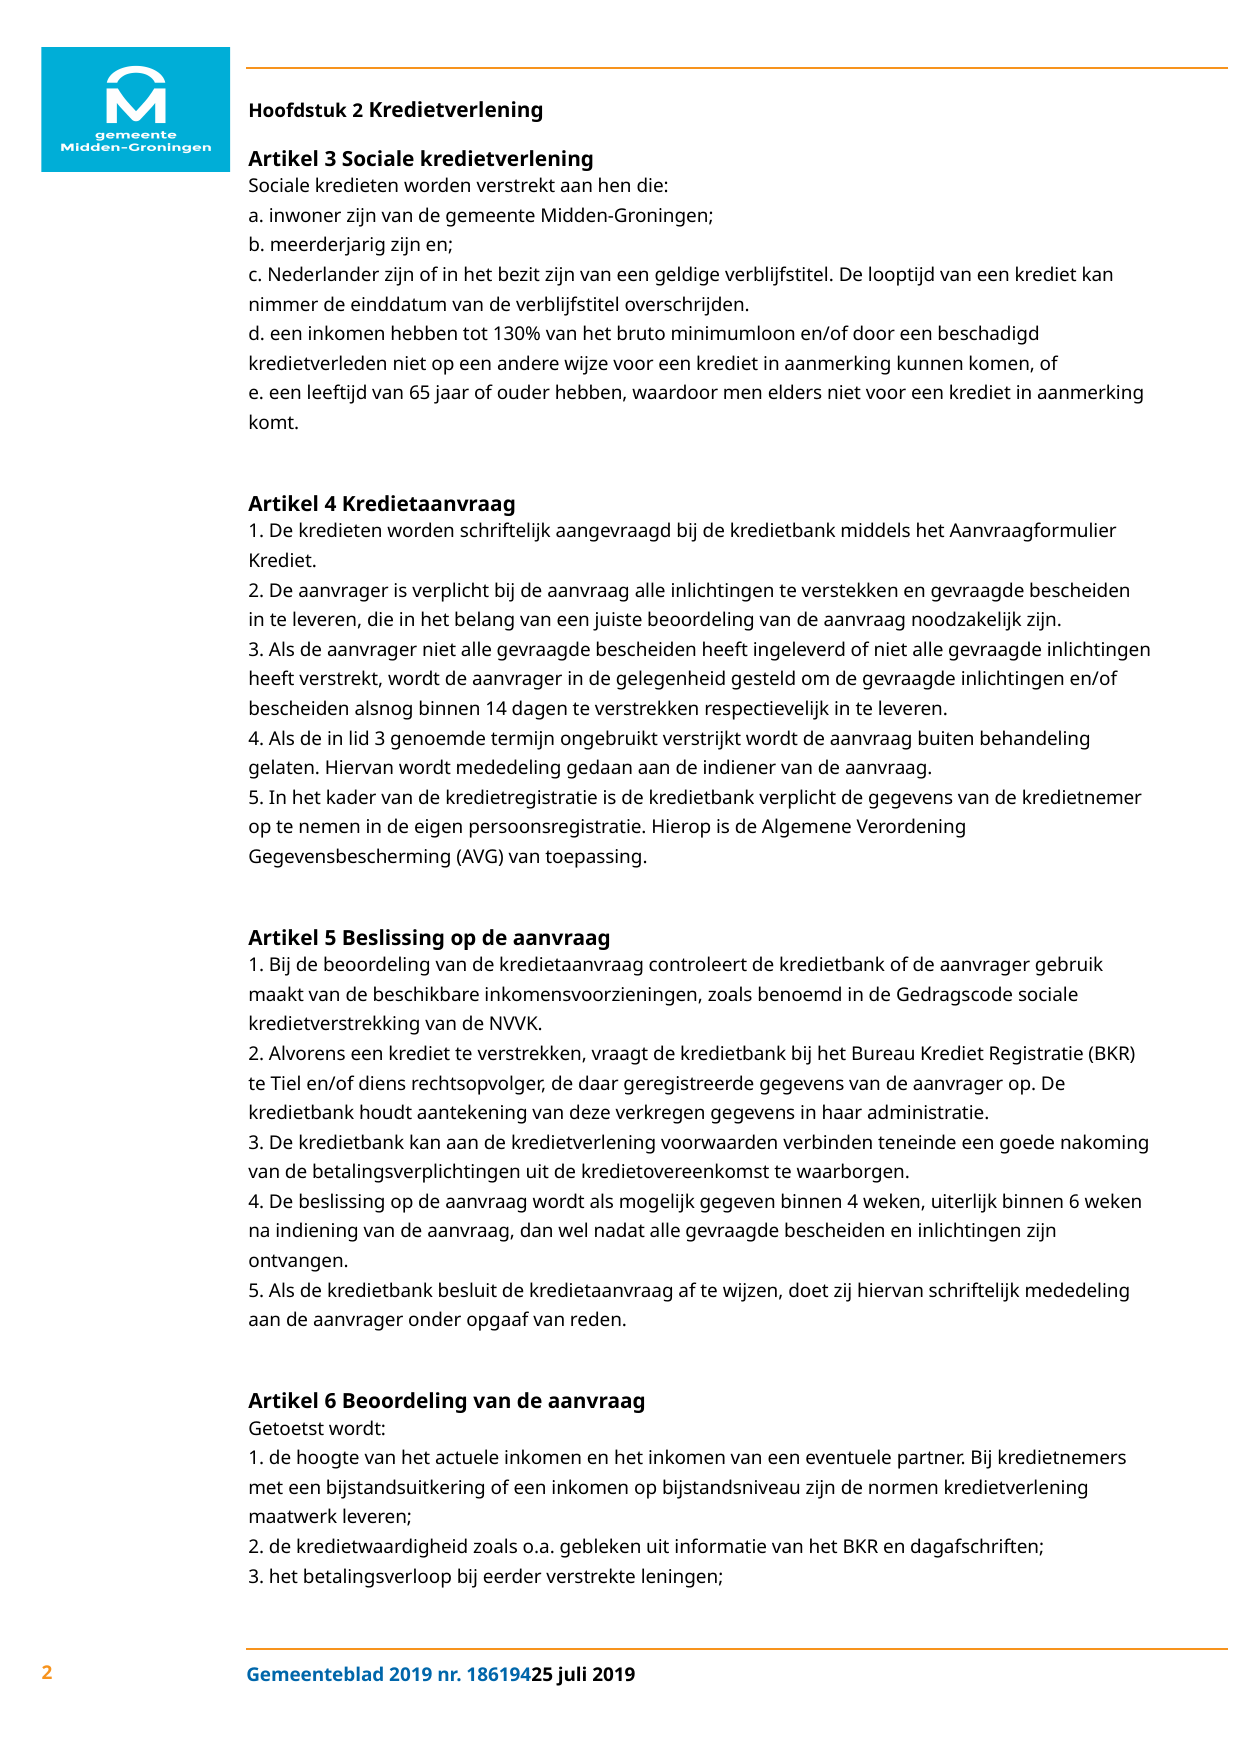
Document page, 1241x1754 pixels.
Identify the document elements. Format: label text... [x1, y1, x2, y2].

text 4. Als de in lid 3 genoemde termijn ongebruikt verstrijkt wordt de aanvraag buiten behandeling gelaten. Hiervan wordt mededeling gedaan aan de indiener van de aanvraag. [248, 725, 1152, 780]
text Hoofdstuk 2 Kredietverlening [248, 95, 1152, 123]
text Artikel 6 Beoordeling van de aanvraag [248, 1386, 1152, 1415]
picture [108, 66, 164, 82]
text 3. Als de aanvrager niet alle gevraagde bescheiden heeft ingeleverd of niet alle gevraagde inlichtingen heeft verstrekt, wordt de aanvrager in de gelegenheid gesteld om de gevraagde inlichtingen en/of bescheiden alsnog binnen 14 dagen te verstrekken respectievelijk in te leveren. [248, 636, 1152, 721]
text 2. de kredietwaardigheid zoals o.a. gebleken uit informatie van het BKR en dagafschriften; [248, 1533, 1152, 1559]
text Artikel 4 Kredietaanvraag [248, 489, 1152, 518]
text 3. De kredietbank kan aan de kredietverlening voorwaarden verbinden teneinde een goede nakoming van de betalingsverplichtingen uit de kredietovereenkomst te waarborgen. [248, 1129, 1152, 1184]
text 4. De beslissing op de aanvraag wordt als mogelijk gegeven binnen 4 weken, uiterlijk binnen 6 weken na indiening van de aanvraag, dan wel nadat alle gevraagde bescheiden en inlichtingen zijn ontvangen. [248, 1188, 1152, 1273]
text b. meerderjarig zijn en; [248, 232, 1152, 257]
text Artikel 5 Beslissing op de aanvraag [248, 923, 1152, 951]
text Getoetst wordt: [248, 1415, 1152, 1441]
text 2. De aanvrager is verplicht bij de aanvraag alle inlichtingen te verstekken en gevraagde bescheiden in te leveren, die in het belang van een juiste beoordeling van de aanvraag noodzakelijk zijn. [248, 577, 1152, 632]
text 1. De kredieten worden schriftelijk aangevraagd bij de kredietbank middels het Aanvraagformulier Krediet. [248, 518, 1152, 573]
text c. Nederlander zijn of in het bezit zijn van een geldige verblijfstitel. De looptijd van een krediet kan nimmer de einddatum van de verblijfstitel overschrijden. [248, 261, 1152, 317]
text 3. het betalingsverloop bij eerder verstrekte leningen; [248, 1563, 1152, 1588]
text 1. de hoogte van het actuele inkomen en het inkomen van een eventuele partner. Bij kredietnemers met een bijstandsuitkering of een inkomen op bijstandsniveau zijn de normen kredietverlening maatwerk leveren; [248, 1444, 1152, 1529]
text Sociale kredieten worden verstrekt aan hen die: [248, 172, 1152, 198]
text 1. Bij de beoordeling van de kredietaanvraag controleert de kredietbank of de aanvrager gebruik maakt van de beschikbare inkomensvoorzieningen, zoals benoemd in de Gedragscode sociale kredietverstrekking van de NVVK. [248, 951, 1152, 1036]
text Artikel 3 Sociale kredietverlening [248, 144, 1152, 172]
text 5. Als de kredietbank besluit de kredietaanvraag af te wijzen, doet zij hiervan schriftelijk mededeling aan de aanvrager onder opgaaf van reden. [248, 1277, 1152, 1332]
text a. inwoner zijn van de gemeente Midden-Groningen; [248, 202, 1152, 228]
picture [184, 146, 190, 153]
text e. een leeftijd van 65 jaar of ouder hebben, waardoor men elders niet voor een krediet in aanmerking komt. [248, 379, 1152, 435]
text 2. Alvorens een krediet te verstrekken, vraagt de kredietbank bij het Bureau Krediet Registratie (BKR) te Tiel en/of diens rechtsopvolger, de daar geregistreerde gegevens van de aanvrager op. De kredietbank houdt aantekening van deze verkregen gegevens in haar administratie. [248, 1040, 1152, 1125]
text 5. In het kader van de kredietregistratie is de kredietbank verplicht de gegevens van de kredietnemer op te nemen in de eigen persoonsregistratie. Hierop is de Algemene Verordening Gegevensbescherming (AVG) van toepassing. [248, 784, 1152, 869]
picture [107, 89, 165, 122]
text d. een inkomen hebben tot 130% van het bruto minimumloon en/of door een beschadigd kredietverleden niet op een andere wijze voor een krediet in aanmerking kunnen komen, of [248, 320, 1152, 376]
